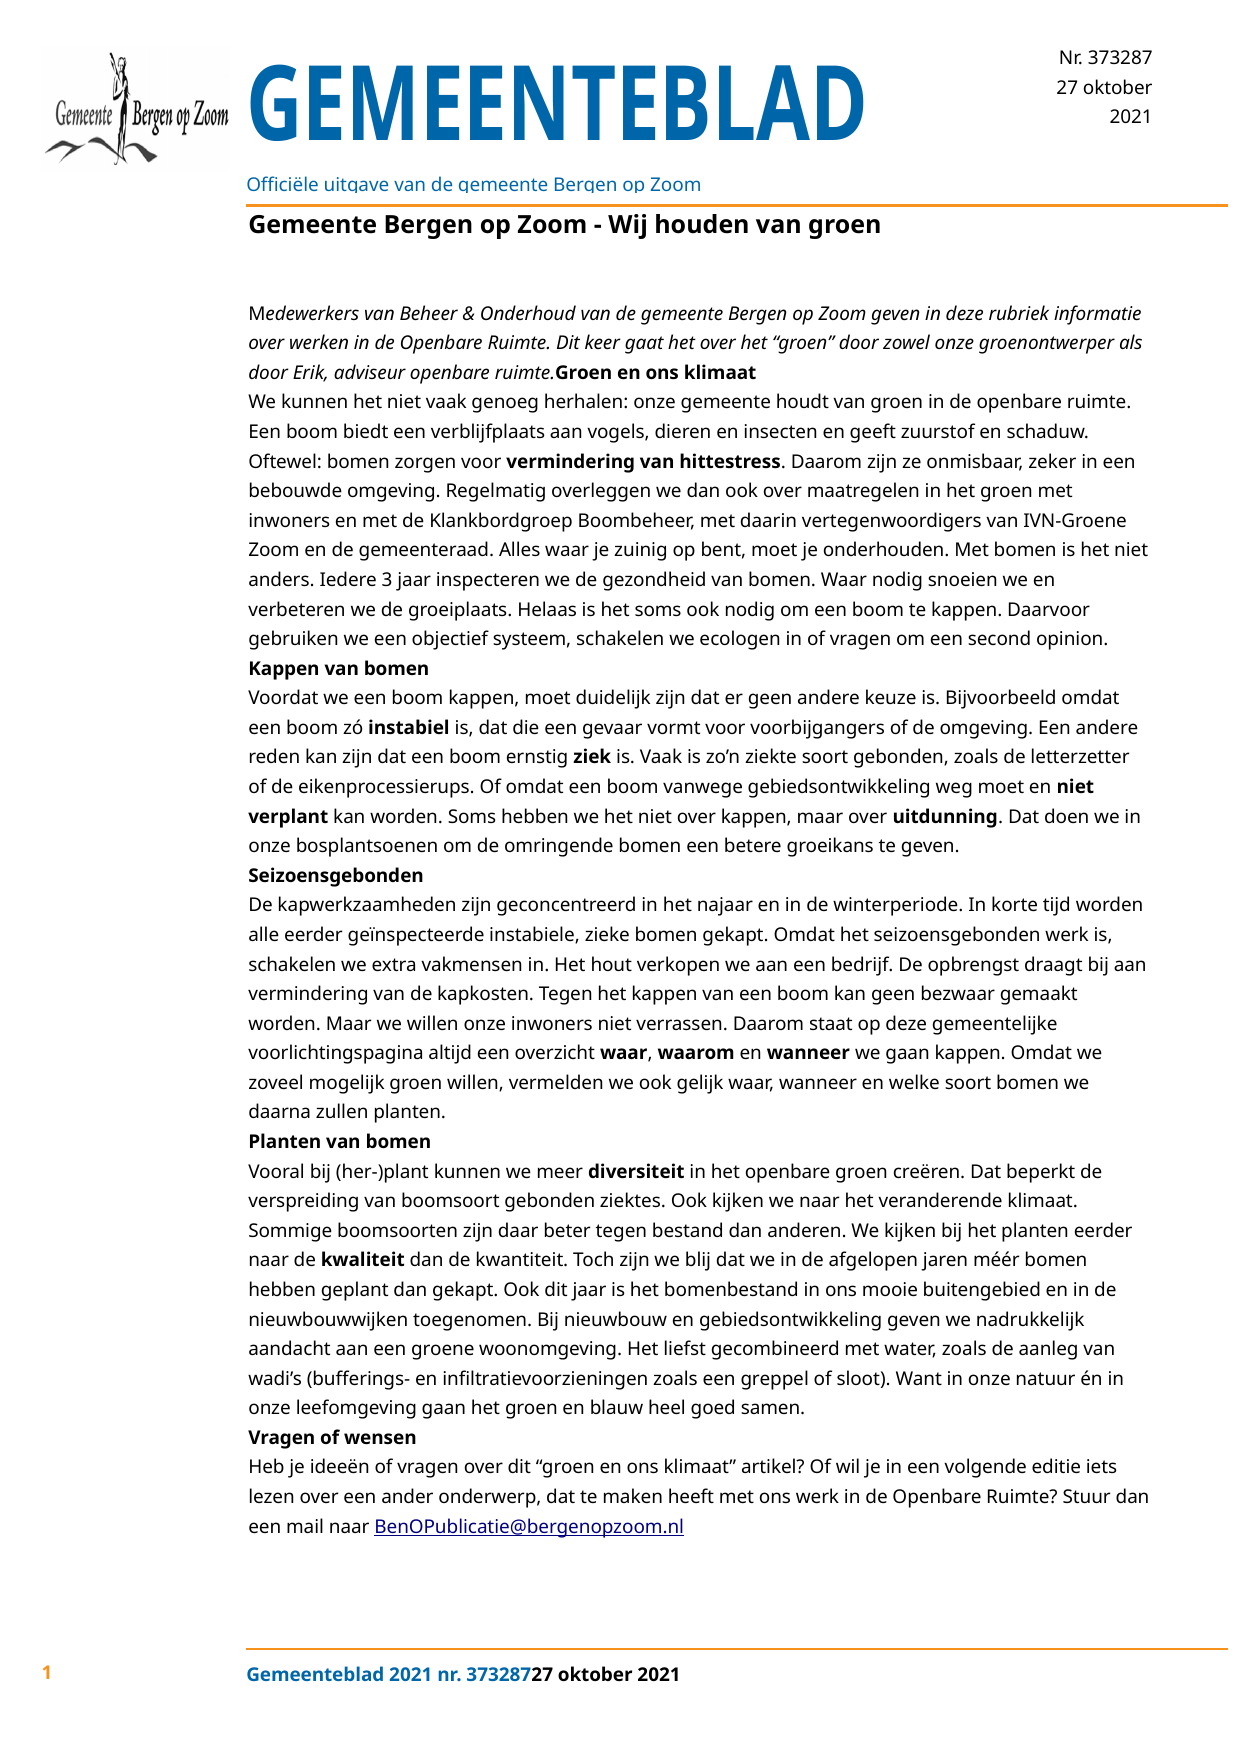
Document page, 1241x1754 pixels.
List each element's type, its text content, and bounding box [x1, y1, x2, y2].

picture [41, 47, 231, 172]
text Vooral bij (her-)plant kunnen we meer diversiteit in het openbare groen creëren. Dat beperkt de verspreiding van boomsoort gebonden ziektes. Ook kijken we naar het veranderende klimaat. Sommige boomsoorten zijn daar beter tegen bestand dan anderen. We kijken bij het planten eerder naar de kwaliteit dan de kwantiteit. Toch zijn we blij dat we in de afgelopen jaren méér bomen hebben geplant dan gekapt. Ook dit jaar is het bomenbestand in ons mooie buitengebied en in de nieuwbouwwijken toegenomen. Bij nieuwbouw en gebiedsontwikkeling geven we nadrukkelijk aandacht aan een groene woonomgeving. Het liefst gecombineerd met water, zoals de aanleg van wadi’s (bufferings- en infiltratievoorzieningen zoals een greppel of sloot). Want in onze natuur én in onze leefomgeving gaan het groen en blauw heel goed samen. [248, 1158, 1152, 1420]
text Heb je ideeën of vragen over dit “groen en ons klimaat” artikel? Of wil je in een volgende editie iets lezen over een ander onderwerp, dat te maken heeft met ons werk in de Openbare Ruimte? Stuur dan een mail naar BenOPublicatie@bergenopzoom.nl [248, 1454, 1152, 1538]
text Planten van bomen [248, 1128, 1152, 1154]
text De kapwerkzaamheden zijn geconcentreerd in het najaar en in de winterperiode. In korte tijd worden alle eerder geïnspecteerde instabiele, zieke bomen gekapt. Omdat het seizoensgebonden werk is, schakelen we extra vakmensen in. Het hout verkopen we aan een bedrijf. De opbrengst draagt bij aan vermindering van de kapkosten. Tegen het kappen van een boom kan geen bezwaar gemaakt worden. Maar we willen onze inwoners niet verrassen. Daarom staat op deze gemeentelijke voorlichtingspagina altijd een overzicht waar, waarom en wanneer we gaan kappen. Omdat we zoveel mogelijk groen willen, vermelden we ook gelijk waar, wanneer en welke soort bomen we daarna zullen planten. [248, 892, 1152, 1124]
text We kunnen het niet vaak genoeg herhalen: onze gemeente houdt van groen in de openbare ruimte. Een boom biedt een verblijfplaats aan vogels, dieren en insecten en geeft zuurstof en schaduw. Oftewel: bomen zorgen voor vermindering van hittestress. Daarom zijn ze onmisbaar, zeker in een bebouwde omgeving. Regelmatig overleggen we dan ook over maatregelen in het groen met inwoners en met de Klankbordgroep Boombeheer, met daarin vertegenwoordigers van IVN-Groene Zoom en de gemeenteraad. Alles waar je zuinig op bent, moet je onderhouden. Met bomen is het niet anders. Iedere 3 jaar inspecteren we de gezondheid van bomen. Waar nodig snoeien we en verbeteren we de groeiplaats. Helaas is het soms ook nodig om een boom te kappen. Daarvoor gebruiken we een objectief systeem, schakelen we ecologen in of vragen om een second opinion. [248, 389, 1152, 651]
text Medewerkers van Beheer & Onderhoud van de gemeente Bergen op Zoom geven in deze rubriek informatie over werken in de Openbare Ruimte. Dit keer gaat het over het “groen” door zowel onze groenontwerper als door Erik, adviseur openbare ruimte.Groen en ons klimaat [248, 300, 1152, 385]
text Seizoensgebonden [248, 862, 1152, 888]
text Vragen of wensen [248, 1424, 1152, 1450]
text Voordat we een boom kappen, moet duidelijk zijn dat er geen andere keuze is. Bijvoorbeeld omdat een boom zó instabiel is, dat die een gevaar vormt voor voorbijgangers of de omgeving. Een andere reden kan zijn dat een boom ernstig ziek is. Vaak is zo’n ziekte soort gebonden, zoals de letterzetter of de eikenprocessierups. Of omdat een boom vanwege gebiedsontwikkeling weg moet en niet verplant kan worden. Soms hebben we het niet over kappen, maar over uitdunning. Dat doen we in onze bosplantsoenen om de omringende bomen een betere groeikans te geven. [248, 684, 1152, 858]
text Gemeente Bergen op Zoom - Wij houden van groen [248, 207, 1152, 241]
text Kappen van bomen [248, 655, 1152, 681]
